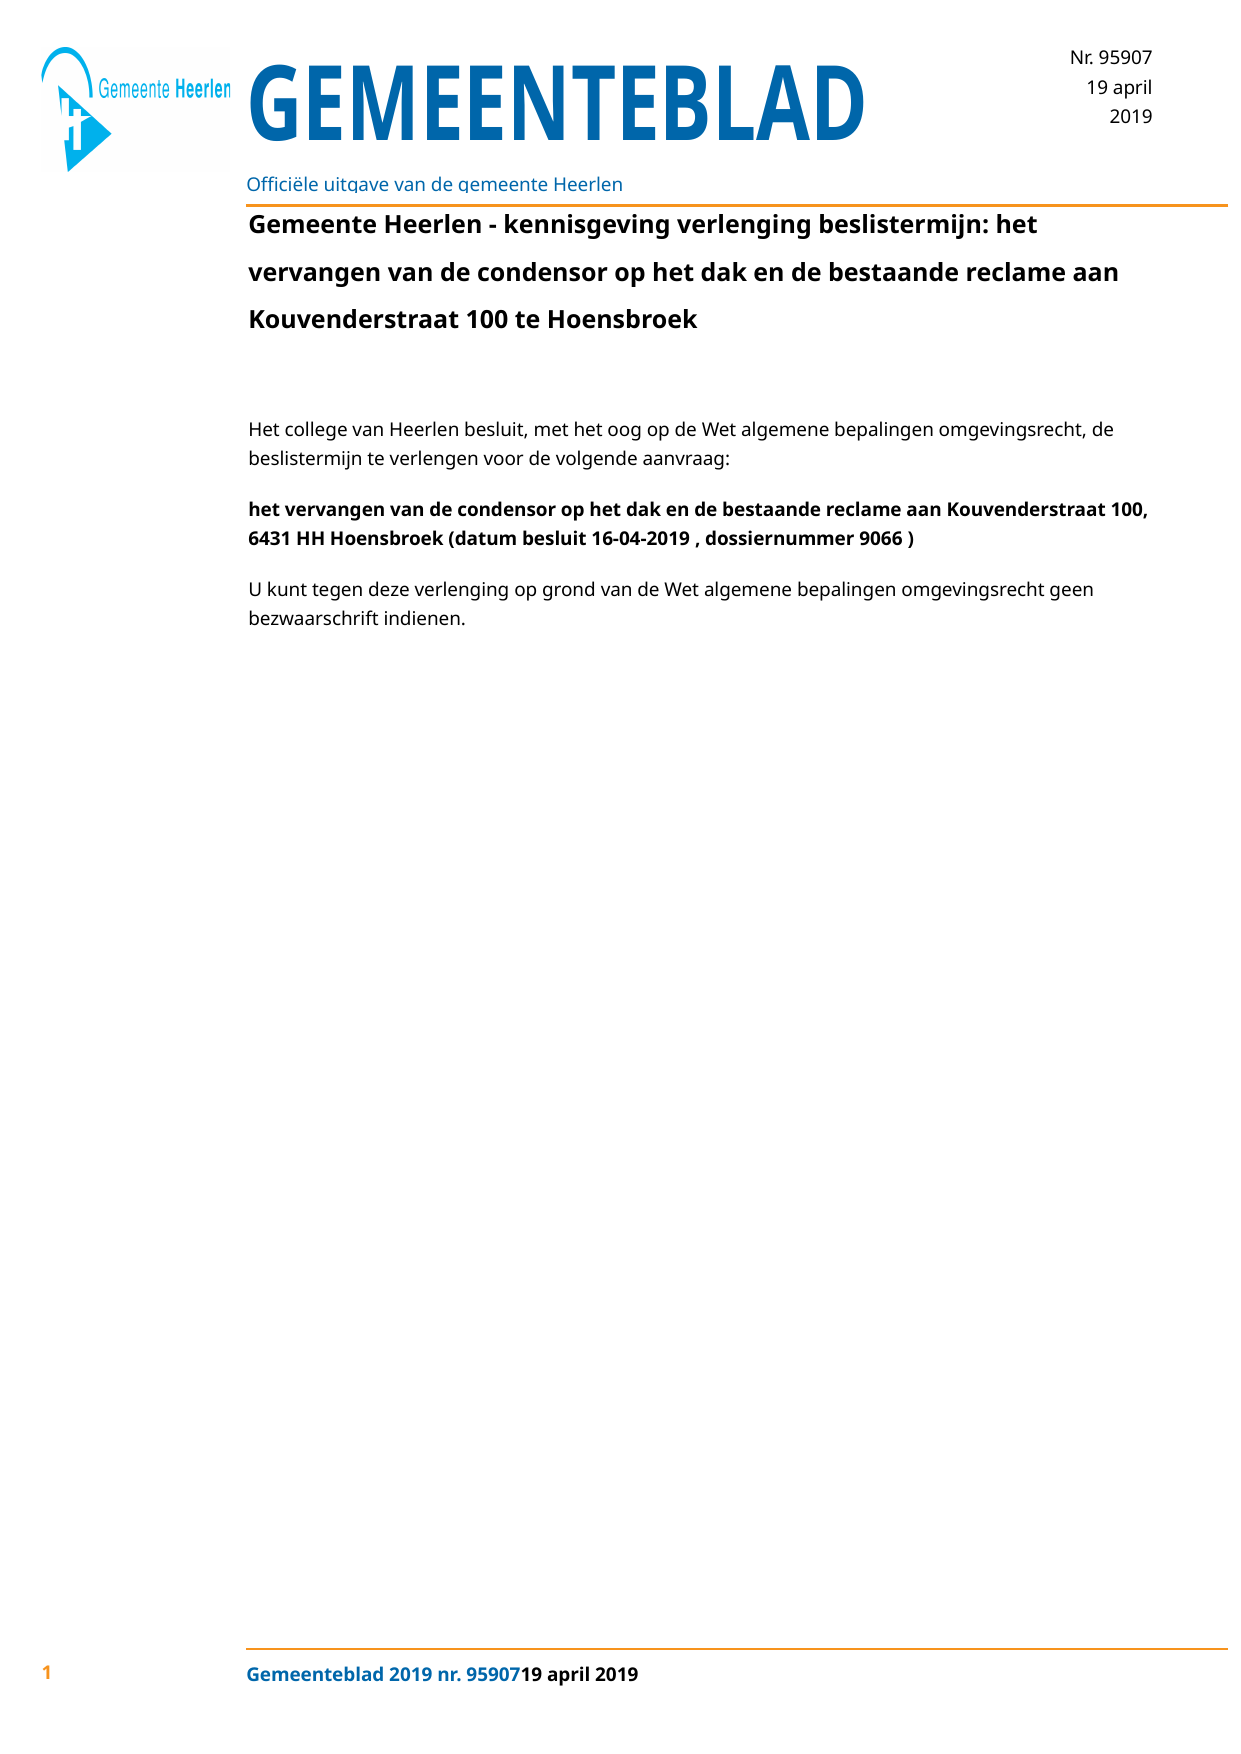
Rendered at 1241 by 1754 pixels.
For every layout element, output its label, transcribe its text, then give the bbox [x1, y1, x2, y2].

picture [41, 47, 58, 70]
text Het college van Heerlen besluit, met het oog op de Wet algemene bepalingen omgevingsrecht, de beslistermijn te verlengen voor de volgende aanvraag: [248, 416, 1152, 471]
picture [41, 47, 231, 172]
text Gemeente Heerlen - kennisgeving verlenging beslistermijn: het vervangen van de condensor op het dak en de bestaande reclame aan Kouvenderstraat 100 te Hoensbroek [248, 207, 1152, 336]
text U kunt tegen deze verlenging op grond van de Wet algemene bepalingen omgevingsrecht geen bezwaarschrift indienen. [248, 576, 1152, 631]
text het vervangen van de condensor op het dak en de bestaande reclame aan Kouvenderstraat 100, 6431 HH Hoensbroek (datum besluit 16-04-2019 , dossiernummer 9066 ) [248, 496, 1152, 551]
